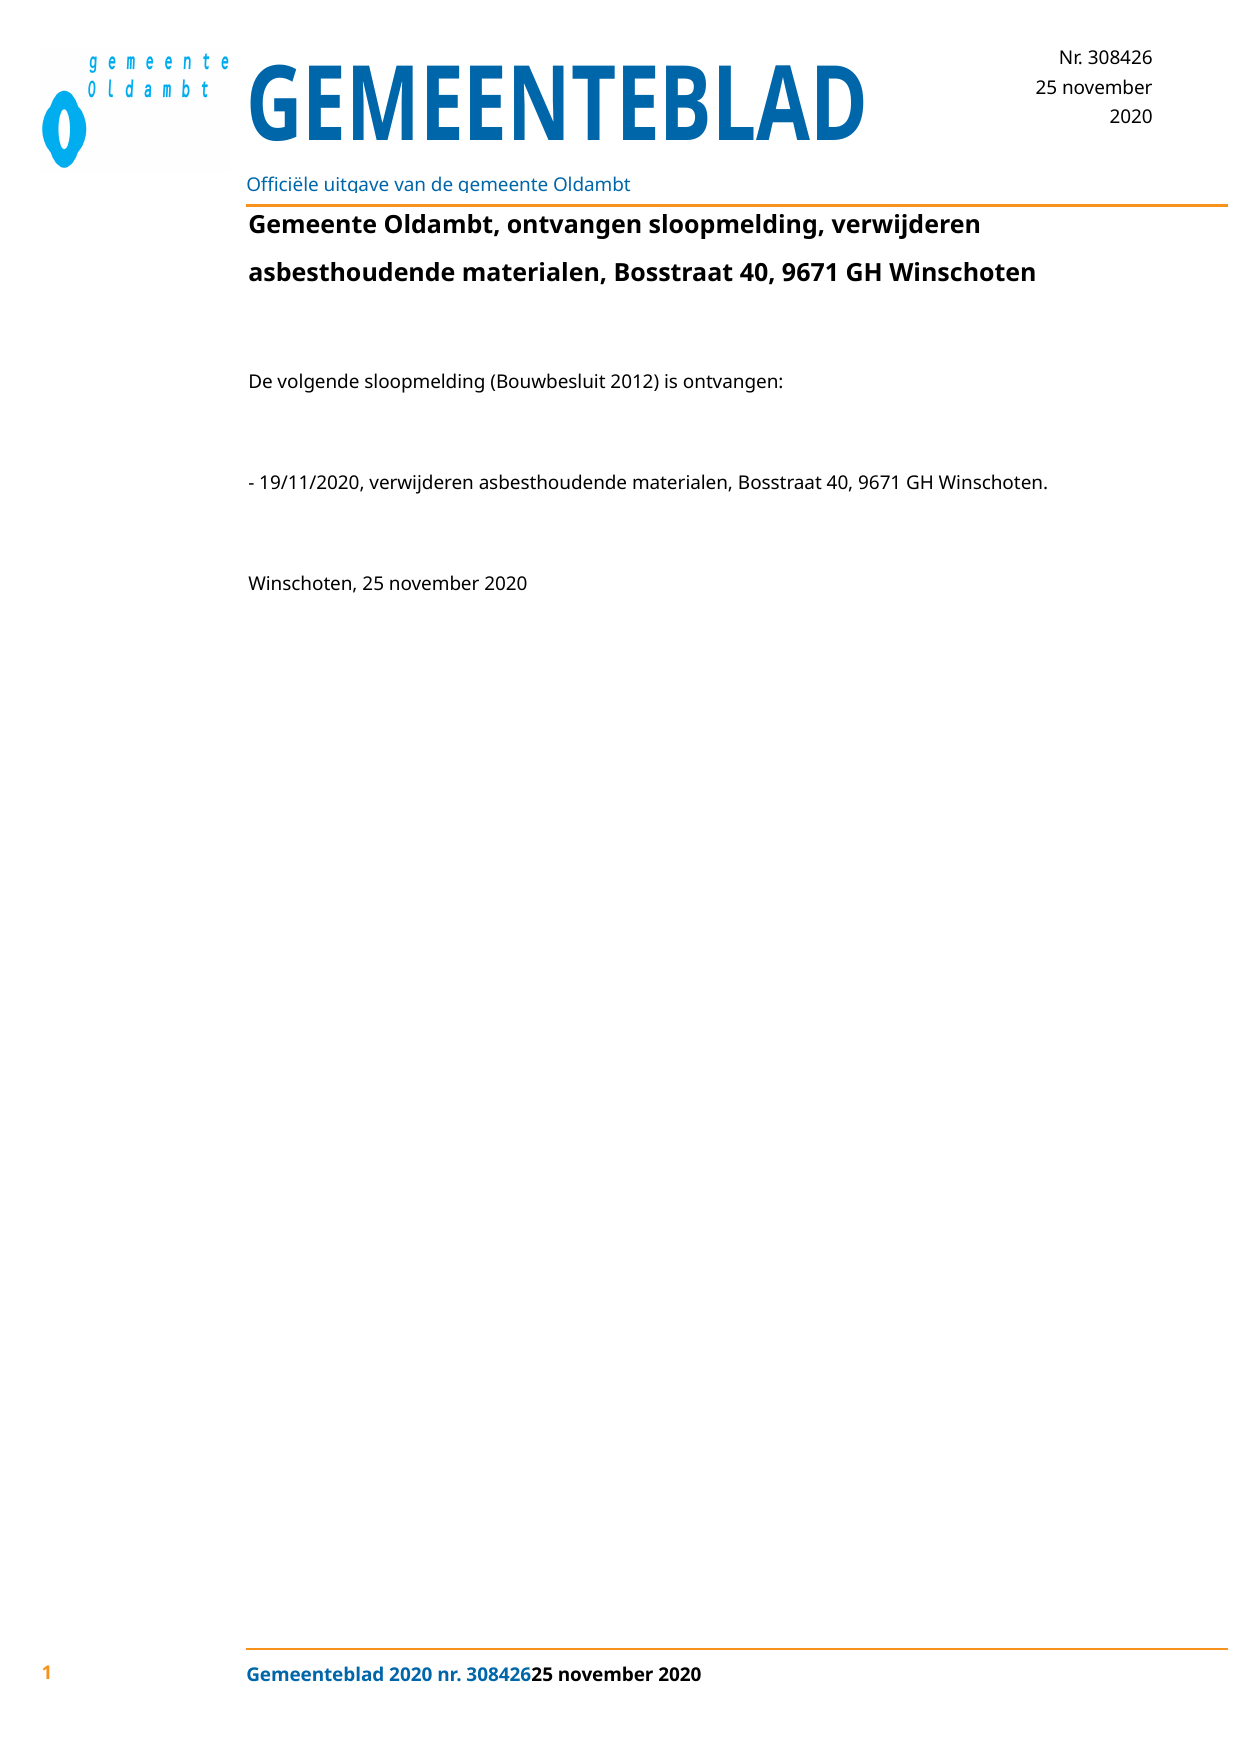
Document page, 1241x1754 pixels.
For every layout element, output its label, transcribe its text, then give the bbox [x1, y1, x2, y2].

text De volgende sloopmelding (Bouwbesluit 2012) is ontvangen: [248, 368, 1152, 394]
text Winschoten, 25 november 2020 [248, 570, 1152, 596]
picture [41, 47, 231, 172]
text Gemeente Oldambt, ontvangen sloopmelding, verwijderen asbesthoudende materialen, Bosstraat 40, 9671 GH Winschoten [248, 207, 1152, 288]
text - 19/11/2020, verwijderen asbesthoudende materialen, Bosstraat 40, 9671 GH Winschoten. [248, 469, 1152, 495]
